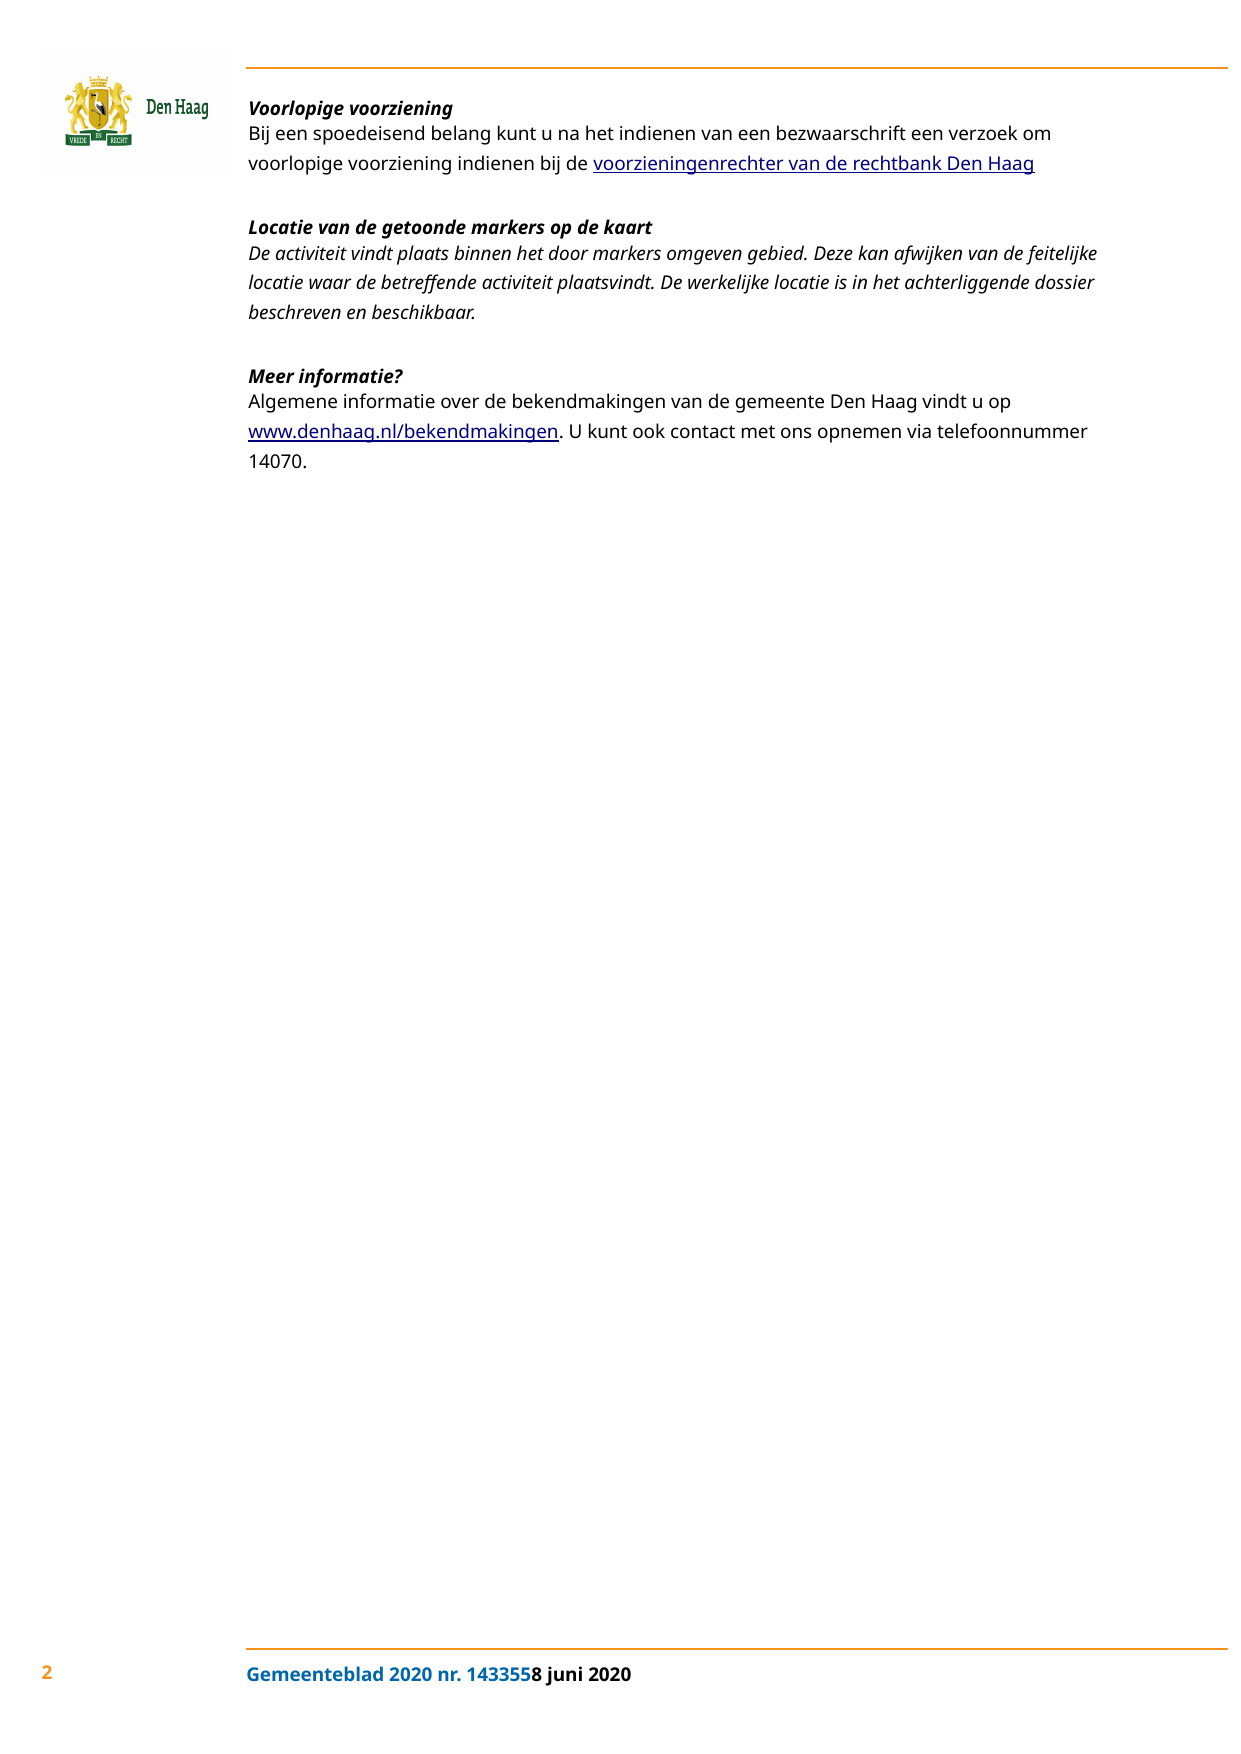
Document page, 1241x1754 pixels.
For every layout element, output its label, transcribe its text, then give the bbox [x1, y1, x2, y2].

text Bij een spoedeisend belang kunt u na het indienen van een bezwaarschrift een verzoek om voorlopige voorziening indienen bij de voorzieningenrechter van de rechtbank Den Haag [248, 121, 1152, 176]
text Voorlopige voorziening [248, 95, 1152, 121]
text Algemene informatie over de bekendmakingen van de gemeente Den Haag vindt u op www.denhaag.nl/bekendmakingen. U kunt ook contact met ons opnemen via telefoonnummer 14070. [248, 389, 1152, 473]
text Locatie van de getoonde markers op de kaart [248, 214, 1152, 240]
text Meer informatie? [248, 363, 1152, 389]
picture [41, 47, 231, 172]
text De activiteit vindt plaats binnen het door markers omgeven gebied. Deze kan afwijken van de feitelijke locatie waar de betreffende activiteit plaatsvindt. De werkelijke locatie is in het achterliggende dossier beschreven en beschikbaar. [248, 240, 1152, 325]
